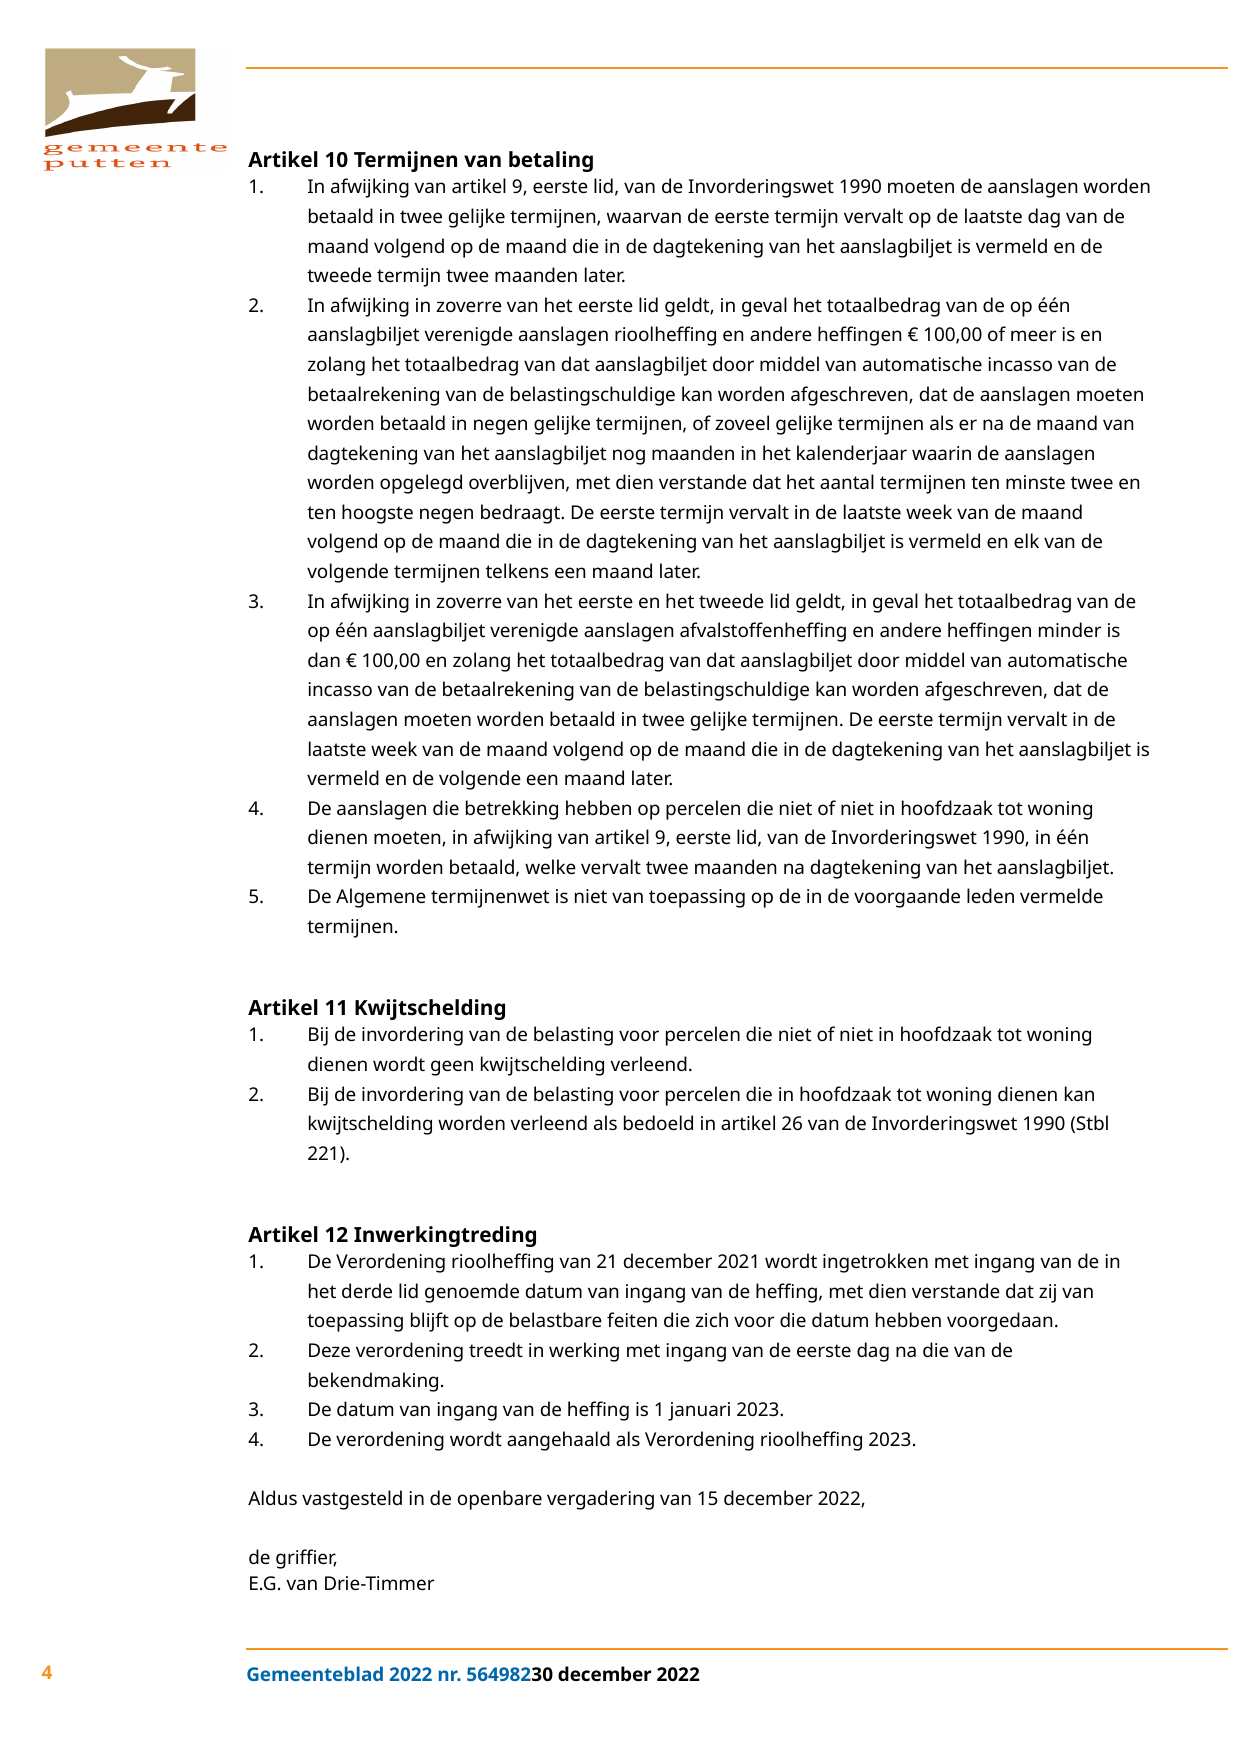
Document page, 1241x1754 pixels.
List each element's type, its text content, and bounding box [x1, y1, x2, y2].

list Deze verordening treedt in werking met ingang van de eerste dag na die van de bekendmaking. [248, 1337, 1152, 1392]
text Artikel 12 Inwerkingtreding [248, 1220, 1152, 1248]
text Artikel 10 Termijnen van betaling [248, 145, 1152, 174]
text Artikel 11 Kwijtschelding [248, 993, 1152, 1022]
list De datum van ingang van de heffing is 1 januari 2023. [248, 1396, 1152, 1422]
list De Algemene termijnenwet is niet van toepassing op de in de voorgaande leden vermelde termijnen. [248, 884, 1152, 939]
list De verordening wordt aangehaald als Verordening rioolheffing 2023. [248, 1426, 1152, 1452]
text E.G. van Drie-Timmer [248, 1570, 1152, 1596]
list De aanslagen die betrekking hebben op percelen die niet of niet in hoofdzaak tot woning dienen moeten, in afwijking van artikel 9, eerste lid, van de Invorderingswet 1990, in één termijn worden betaald, welke vervalt twee maanden na dagtekening van het aanslagbiljet. [248, 795, 1152, 880]
list Bij de invordering van de belasting voor percelen die in hoofdzaak tot woning dienen kan kwijtschelding worden verleend als bedoeld in artikel 26 van de Invorderingswet 1990 (Stbl 221). [248, 1081, 1152, 1166]
list In afwijking van artikel 9, eerste lid, van de Invorderingswet 1990 moeten de aanslagen worden betaald in twee gelijke termijnen, waarvan de eerste termijn vervalt op de laatste dag van de maand volgend op de maand die in de dagtekening van het aanslagbiljet is vermeld en de tweede termijn twee maanden later. [248, 174, 1152, 288]
list In afwijking in zoverre van het eerste en het tweede lid geldt, in geval het totaalbedrag van de op één aanslagbiljet verenigde aanslagen afvalstoffenheffing en andere heffingen minder is dan € 100,00 en zolang het totaalbedrag van dat aanslagbiljet door middel van automatische incasso van de betaalrekening van de belastingschuldige kan worden afgeschreven, dat de aanslagen moeten worden betaald in twee gelijke termijnen. De eerste termijn vervalt in de laatste week van de maand volgend op de maand die in de dagtekening van het aanslagbiljet is vermeld en de volgende een maand later. [248, 588, 1152, 791]
list In afwijking in zoverre van het eerste lid geldt, in geval het totaalbedrag van de op één aanslagbiljet verenigde aanslagen rioolheffing en andere heffingen € 100,00 of meer is en zolang het totaalbedrag van dat aanslagbiljet door middel van automatische incasso van de betaalrekening van de belastingschuldige kan worden afgeschreven, dat de aanslagen moeten worden betaald in negen gelijke termijnen, of zoveel gelijke termijnen als er na de maand van dagtekening van het aanslagbiljet nog maanden in het kalenderjaar waarin de aanslagen worden opgelegd overblijven, met dien verstande dat het aantal termijnen ten minste twee en ten hoogste negen bedraagt. De eerste termijn vervalt in de laatste week van de maand volgend op de maand die in de dagtekening van het aanslagbiljet is vermeld en elk van de volgende termijnen telkens een maand later. [248, 292, 1152, 584]
text Aldus vastgesteld in de openbare vergadering van 15 december 2022, [248, 1485, 1152, 1511]
picture [41, 47, 231, 172]
list Bij de invordering van de belasting voor percelen die niet of niet in hoofdzaak tot woning dienen wordt geen kwijtschelding verleend. [248, 1022, 1152, 1077]
text de griffier, [248, 1544, 1152, 1570]
list De Verordening rioolheffing van 21 december 2021 wordt ingetrokken met ingang van de in het derde lid genoemde datum van ingang van de heffing, met dien verstande dat zij van toepassing blijft op de belastbare feiten die zich voor die datum hebben voorgedaan. [248, 1248, 1152, 1333]
